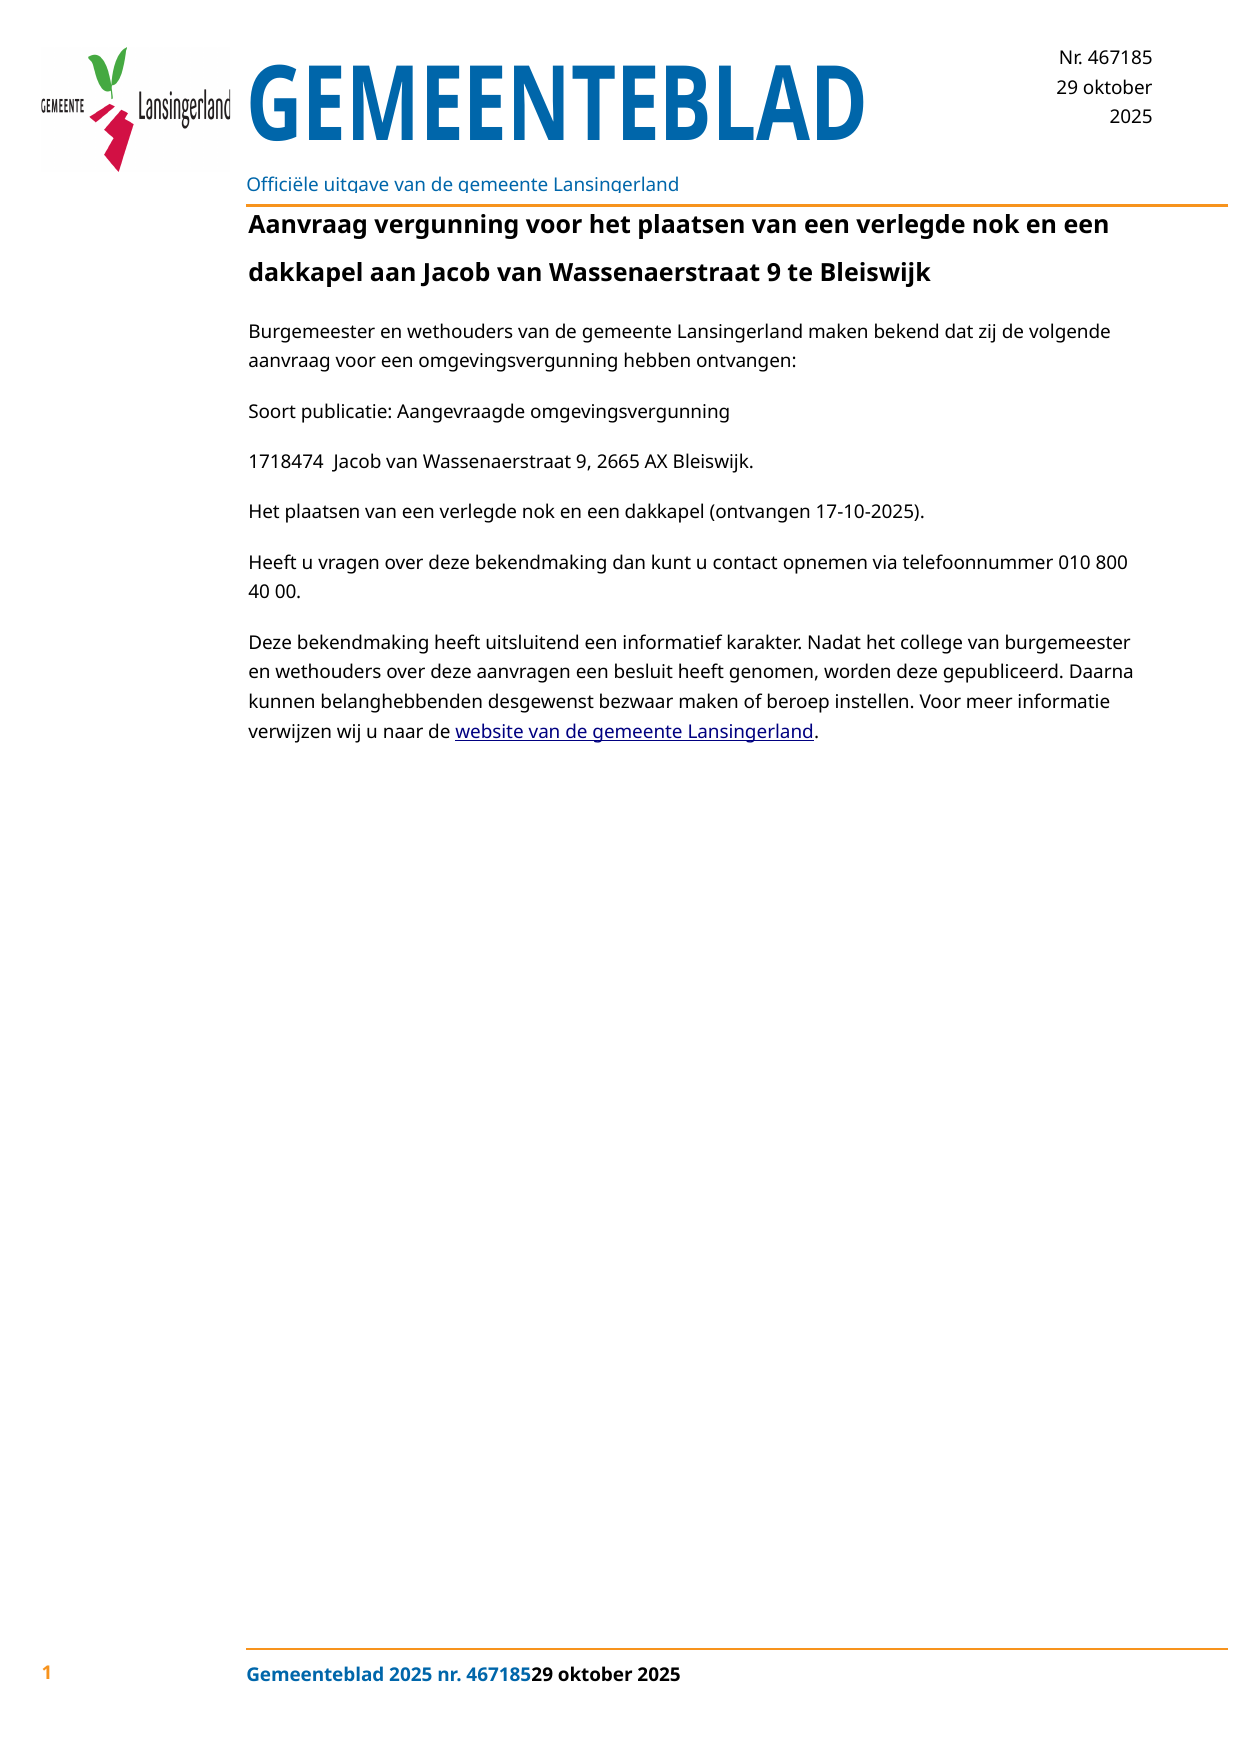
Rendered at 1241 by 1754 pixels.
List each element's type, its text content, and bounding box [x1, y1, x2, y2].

text Aanvraag vergunning voor het plaatsen van een verlegde nok en een dakkapel aan Jacob van Wassenaerstraat 9 te Bleiswijk [248, 207, 1152, 288]
text Deze bekendmaking heeft uitsluitend een informatief karakter. Nadat het college van burgemeester en wethouders over deze aanvragen een besluit heeft genomen, worden deze gepubliceerd. Daarna kunnen belanghebbenden desgewenst bezwaar maken of beroep instellen. Voor meer informatie verwijzen wij u naar de website van de gemeente Lansingerland. [248, 629, 1152, 744]
text Soort publicatie: Aangevraagde omgevingsvergunning [248, 398, 1152, 424]
text 1718474 Jacob van Wassenaerstraat 9, 2665 AX Bleiswijk. [248, 448, 1152, 474]
picture [41, 47, 231, 172]
text Burgemeester en wethouders van de gemeente Lansingerland maken bekend dat zij de volgende aanvraag voor een omgevingsvergunning hebben ontvangen: [248, 318, 1152, 373]
text Heeft u vragen over deze bekendmaking dan kunt u contact opnemen via telefoonnummer 010 800 40 00. [248, 549, 1152, 604]
text Het plaatsen van een verlegde nok en een dakkapel (ontvangen 17-10-2025). [248, 499, 1152, 524]
